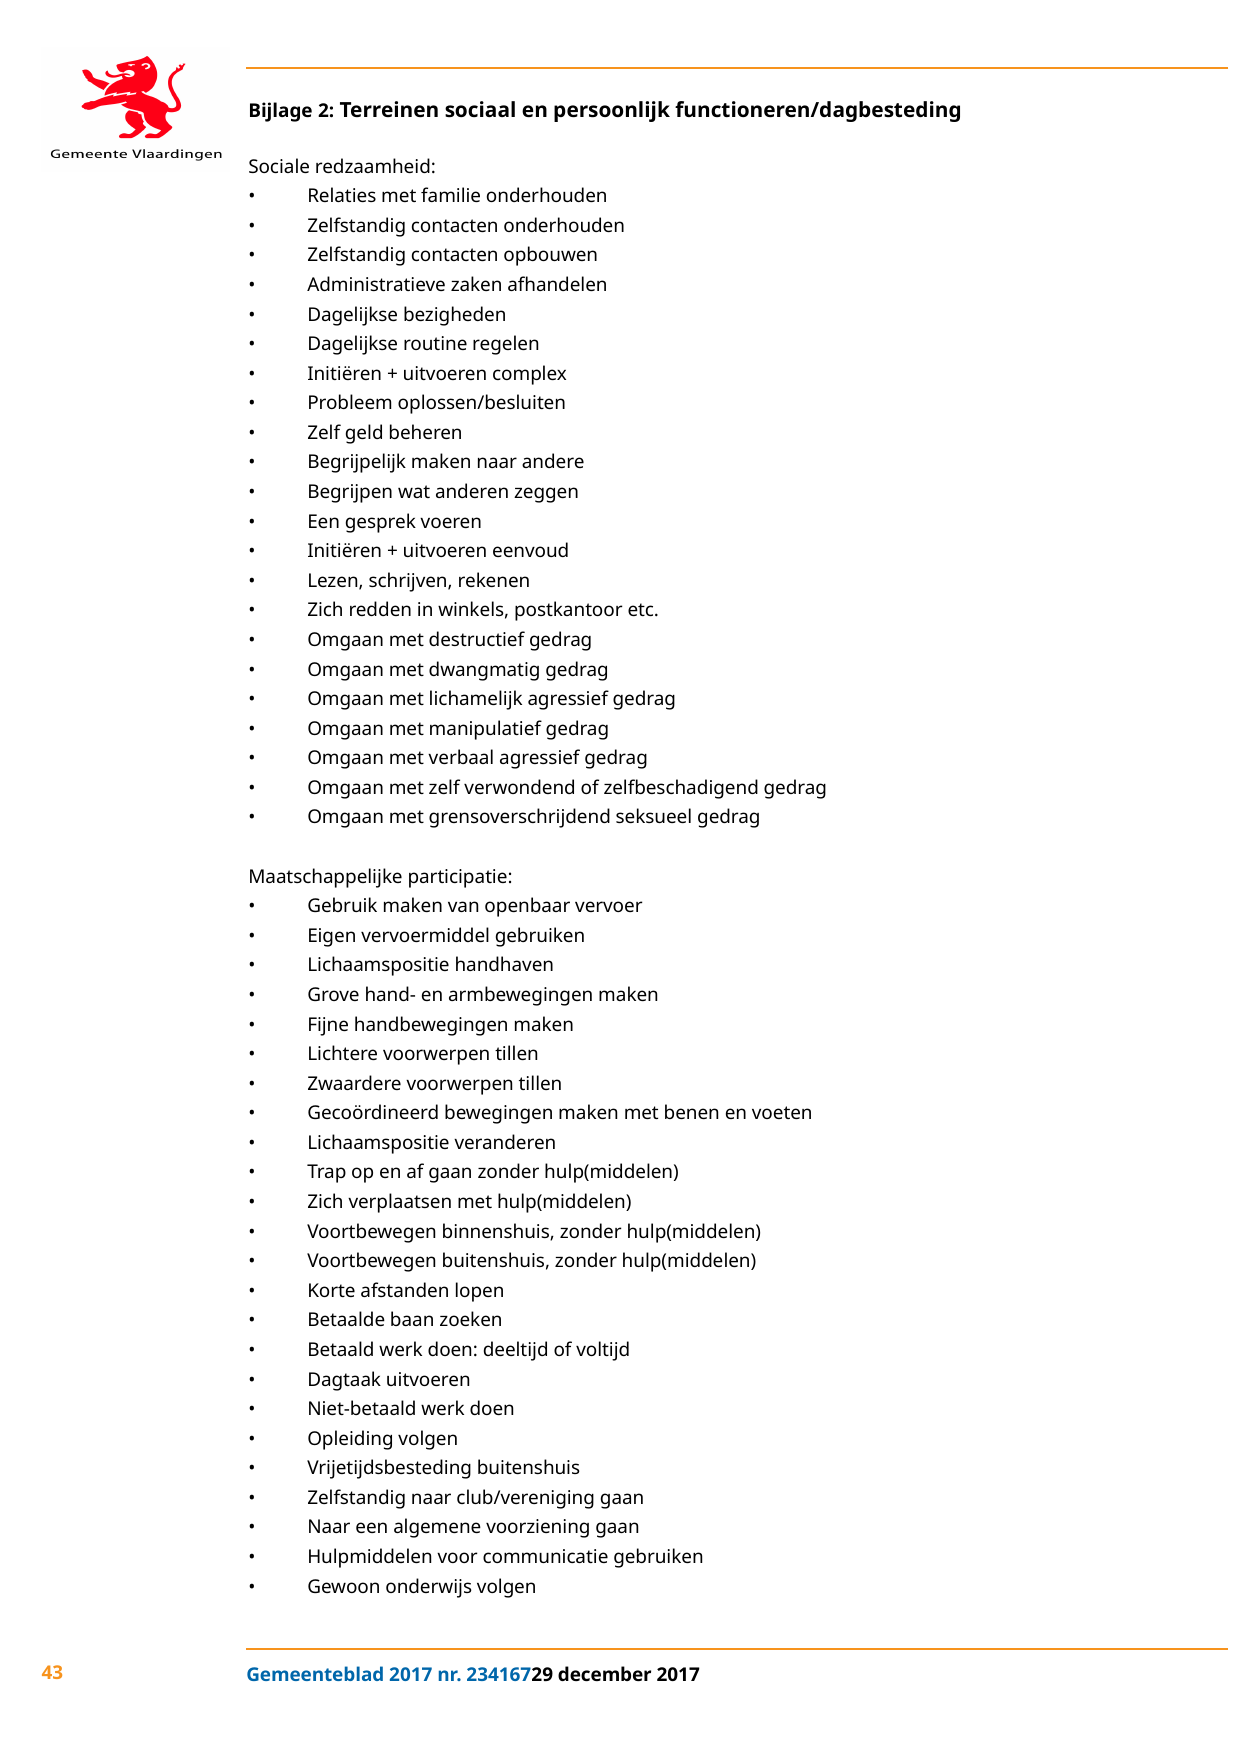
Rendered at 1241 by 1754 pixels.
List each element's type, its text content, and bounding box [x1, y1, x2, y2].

list Korte afstanden lopen [248, 1277, 1152, 1303]
list Hulpmiddelen voor communicatie gebruiken [248, 1543, 1152, 1569]
list Grove hand- en armbewegingen maken [248, 981, 1152, 1007]
list Gebruik maken van openbaar vervoer [248, 892, 1152, 918]
list Begrijpen wat anderen zeggen [248, 478, 1152, 504]
list Zelfstandig contacten opbouwen [248, 242, 1152, 267]
list Voortbewegen binnenshuis, zonder hulp(middelen) [248, 1218, 1152, 1244]
list Omgaan met manipulatief gedrag [248, 715, 1152, 741]
list Omgaan met lichamelijk agressief gedrag [248, 685, 1152, 711]
list Een gesprek voeren [248, 508, 1152, 534]
list Opleiding volgen [248, 1425, 1152, 1451]
list Voortbewegen buitenshuis, zonder hulp(middelen) [248, 1247, 1152, 1273]
list Naar een algemene voorziening gaan [248, 1514, 1152, 1539]
list Betaalde baan zoeken [248, 1307, 1152, 1332]
list Omgaan met dwangmatig gedrag [248, 656, 1152, 682]
list Omgaan met zelf verwondend of zelfbeschadigend gedrag [248, 774, 1152, 800]
text Sociale redzaamheid: [248, 153, 1152, 179]
list Niet-betaald werk doen [248, 1395, 1152, 1421]
list Probleem oplossen/besluiten [248, 389, 1152, 415]
list Eigen vervoermiddel gebruiken [248, 922, 1152, 948]
list Zich redden in winkels, postkantoor etc. [248, 597, 1152, 622]
list Begrijpelijk maken naar andere [248, 449, 1152, 474]
list Initiëren + uitvoeren complex [248, 360, 1152, 386]
picture [41, 47, 231, 172]
list Gewoon onderwijs volgen [248, 1573, 1152, 1599]
list Administratieve zaken afhandelen [248, 271, 1152, 297]
list Fijne handbewegingen maken [248, 1011, 1152, 1037]
list Dagtaak uitvoeren [248, 1366, 1152, 1392]
list Zelfstandig naar club/vereniging gaan [248, 1484, 1152, 1510]
list Lichaamspositie veranderen [248, 1129, 1152, 1155]
list Zich verplaatsen met hulp(middelen) [248, 1188, 1152, 1214]
list Dagelijkse routine regelen [248, 330, 1152, 356]
list Zwaardere voorwerpen tillen [248, 1070, 1152, 1096]
list Betaald werk doen: deeltijd of voltijd [248, 1336, 1152, 1362]
list Dagelijkse bezigheden [248, 301, 1152, 327]
text Bijlage 2: Terreinen sociaal en persoonlijk functioneren/dagbesteding [248, 95, 1152, 123]
list Trap op en af gaan zonder hulp(middelen) [248, 1159, 1152, 1184]
list Lezen, schrijven, rekenen [248, 567, 1152, 593]
list Omgaan met destructief gedrag [248, 626, 1152, 652]
list Omgaan met grensoverschrijdend seksueel gedrag [248, 804, 1152, 829]
list Vrijetijdsbesteding buitenshuis [248, 1454, 1152, 1480]
list Zelfstandig contacten onderhouden [248, 212, 1152, 238]
list Relaties met familie onderhouden [248, 182, 1152, 208]
list Lichaamspositie handhaven [248, 952, 1152, 977]
list Gecoördineerd bewegingen maken met benen en voeten [248, 1099, 1152, 1125]
list Zelf geld beheren [248, 419, 1152, 445]
list Lichtere voorwerpen tillen [248, 1040, 1152, 1066]
list Initiëren + uitvoeren eenvoud [248, 537, 1152, 563]
list Omgaan met verbaal agressief gedrag [248, 744, 1152, 770]
text Maatschappelijke participatie: [248, 863, 1152, 889]
